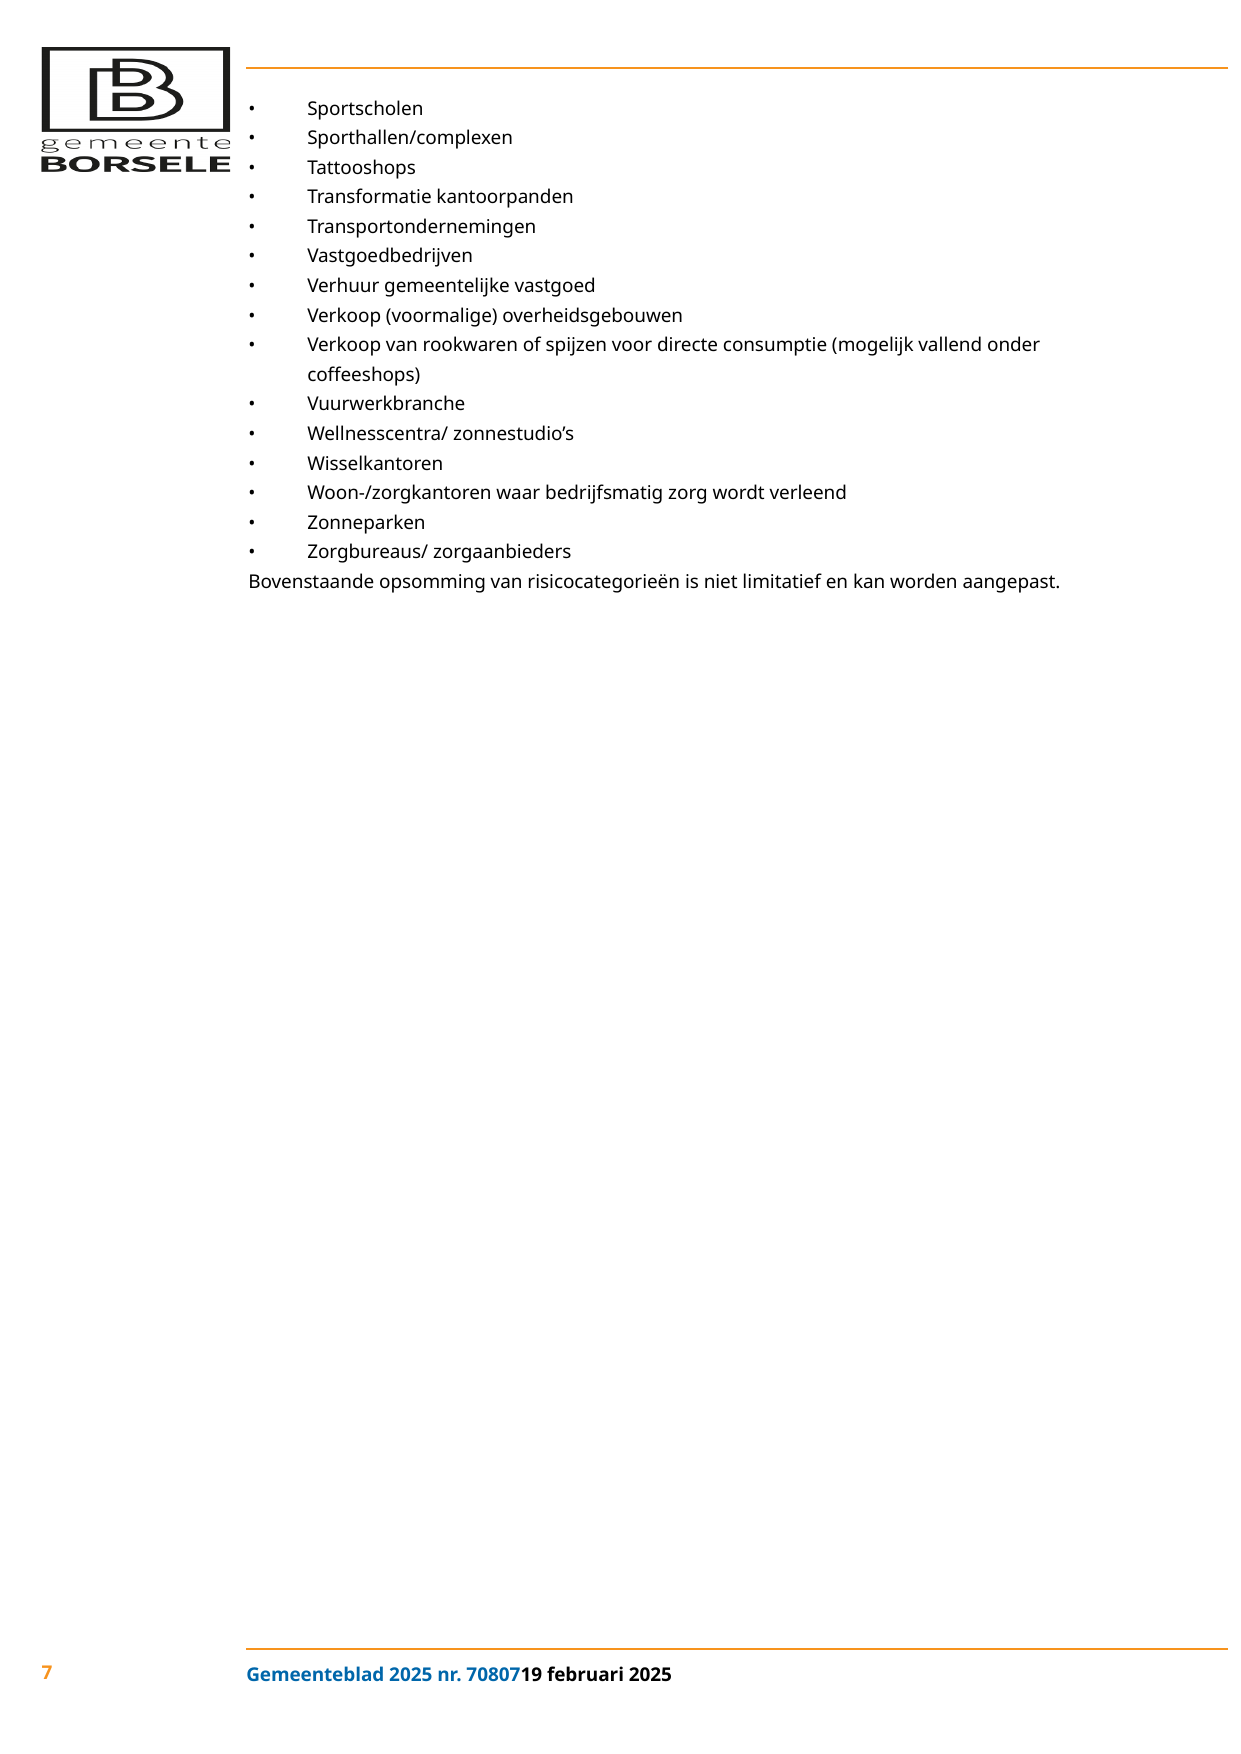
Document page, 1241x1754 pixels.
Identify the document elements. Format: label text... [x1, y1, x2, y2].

list Verkoop (voormalige) overheidsgebouwen [248, 302, 1152, 328]
list Tattooshops [248, 154, 1152, 180]
list Zonneparken [248, 509, 1152, 535]
list Vuurwerkbranche [248, 391, 1152, 416]
list Wellnesscentra/ zonnestudio’s [248, 420, 1152, 446]
list Wisselkantoren [248, 450, 1152, 476]
list Transportondernemingen [248, 213, 1152, 239]
list Woon-/zorgkantoren waar bedrijfsmatig zorg wordt verleend [248, 479, 1152, 505]
list Zorgbureaus/ zorgaanbieders [248, 538, 1152, 564]
list Verhuur gemeentelijke vastgoed [248, 272, 1152, 298]
list Transformatie kantoorpanden [248, 183, 1152, 209]
list Sportscholen [248, 95, 1152, 121]
text Bovenstaande opsomming van risicocategorieën is niet limitatief en kan worden aangepast. [248, 568, 1152, 594]
list Verkoop van rookwaren of spijzen voor directe consumptie (mogelijk vallend onder coffeeshops) [248, 331, 1152, 387]
list Sporthallen/complexen [248, 124, 1152, 150]
list Vastgoedbedrijven [248, 243, 1152, 268]
picture [41, 47, 231, 172]
